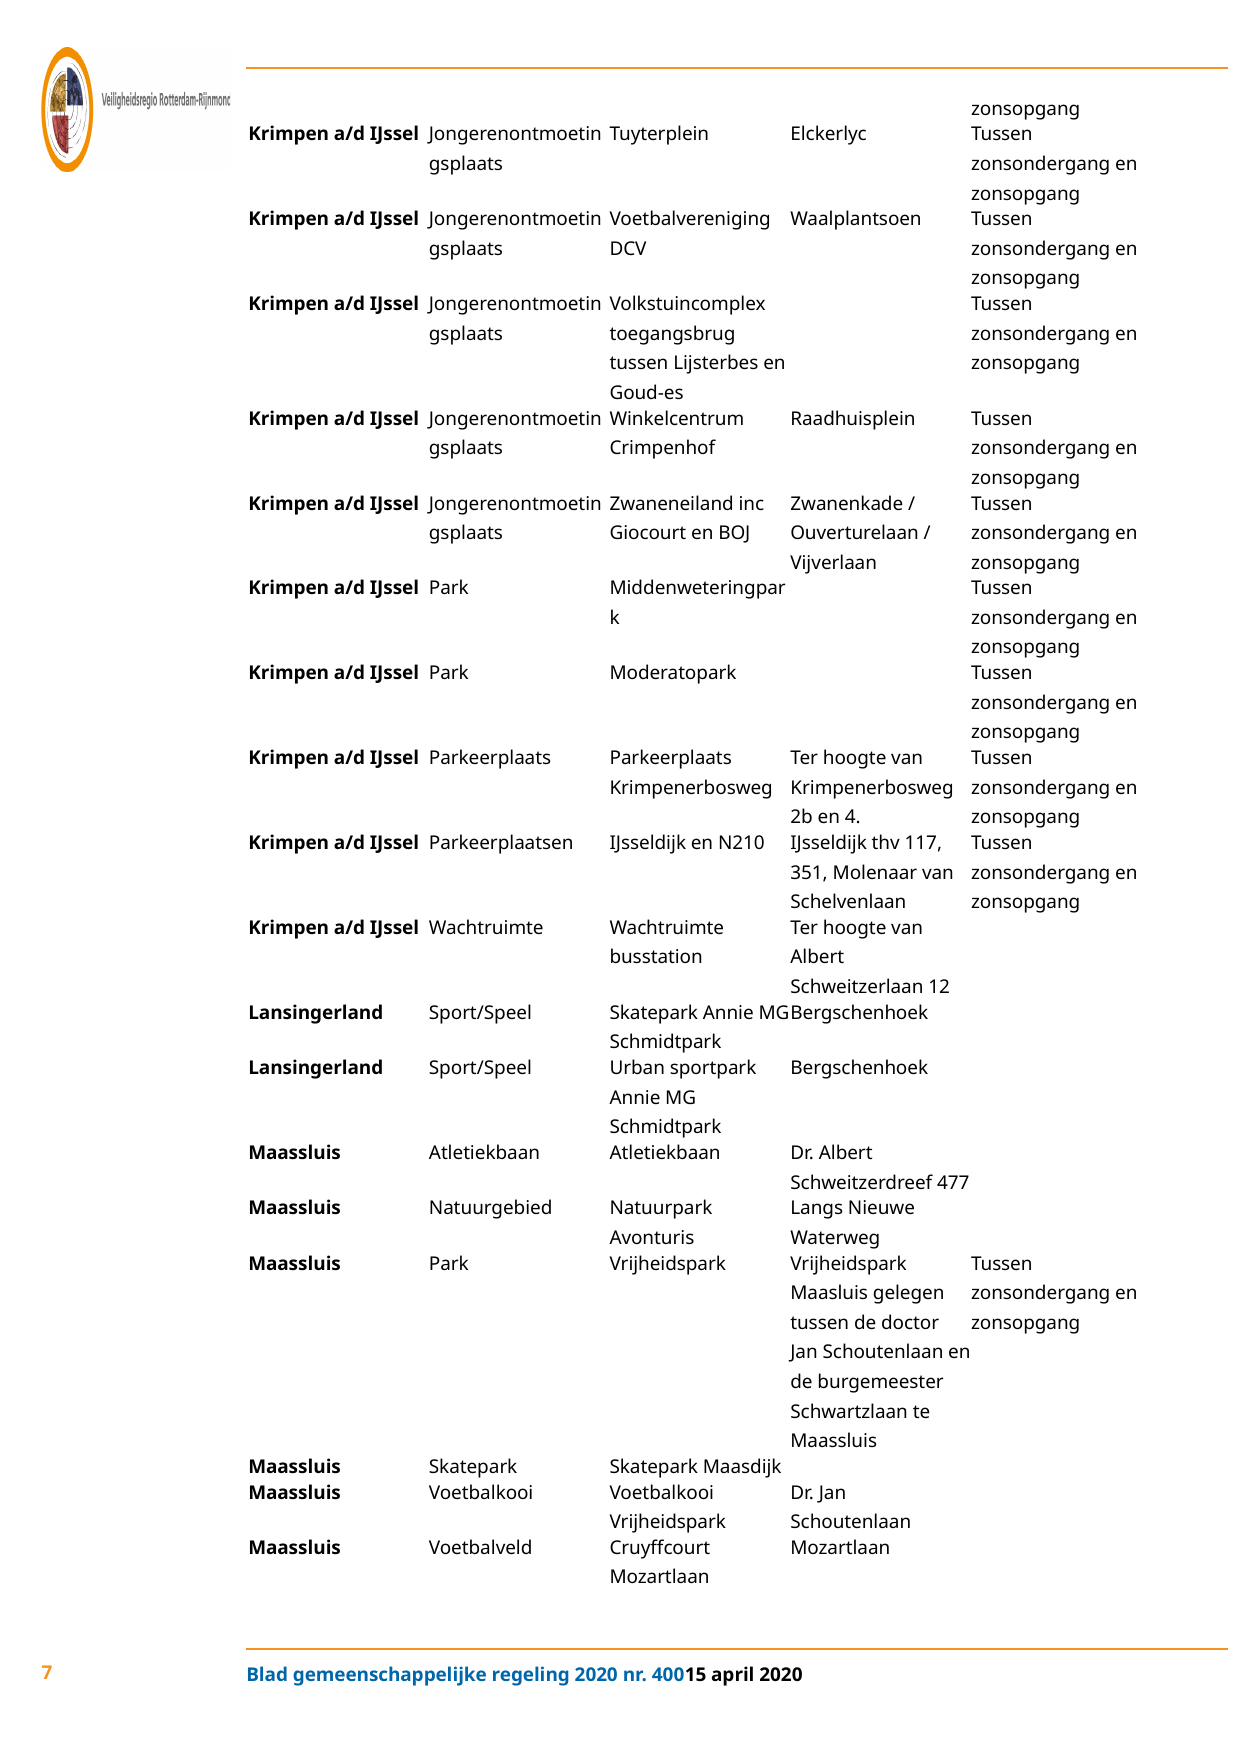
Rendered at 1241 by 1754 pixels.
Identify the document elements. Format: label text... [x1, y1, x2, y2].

table_cell Maassluis [248, 1534, 429, 1589]
table_cell Raadhuisplein [790, 405, 971, 490]
table_cell Skatepark [429, 1453, 609, 1479]
table_cell Jongerenontmoetingsplaats [429, 205, 609, 290]
table_cell [248, 95, 429, 121]
table_cell Atletiekbaan [429, 1139, 609, 1194]
table_cell Zwanenkade / Ouverturelaan / Vijverlaan [790, 490, 971, 574]
table_cell Voetbalkooi [429, 1479, 609, 1534]
table_cell Dr. Jan Schoutenlaan [790, 1479, 971, 1534]
table_cell Krimpen a/d IJssel [248, 914, 429, 999]
table_cell Krimpen a/d IJssel [248, 205, 429, 290]
table_cell zonsopgang [971, 95, 1152, 121]
table_cell Lansingerland [248, 999, 429, 1054]
table_cell Krimpen a/d IJssel [248, 660, 429, 744]
table_cell Moderatopark [609, 660, 790, 744]
table_cell Jongerenontmoetingsplaats [429, 290, 609, 405]
table_cell Voetbalvereniging DCV [609, 205, 790, 290]
table_cell Lansingerland [248, 1054, 429, 1139]
table_cell Skatepark Maasdijk [609, 1453, 790, 1479]
table_cell Atletiekbaan [609, 1139, 790, 1194]
table_cell Krimpen a/d IJssel [248, 575, 429, 659]
table_cell Parkeerplaats [429, 744, 609, 829]
table_cell Winkelcentrum Crimpenhof [609, 405, 790, 490]
table_cell Cruyffcourt Mozartlaan [609, 1534, 790, 1589]
table_cell Park [429, 575, 609, 659]
table_cell Dr. Albert Schweitzerdreef 477 [790, 1139, 971, 1194]
table_cell [971, 1534, 1152, 1589]
table_cell Jongerenontmoetingsplaats [429, 490, 609, 574]
table_cell Middenweteringpark [609, 575, 790, 659]
table_cell Tussen zonsondergang en zonsopgang [971, 490, 1152, 574]
table_cell Maassluis [248, 1453, 429, 1479]
table_cell Vrijheidspark [609, 1250, 790, 1453]
table_cell Krimpen a/d IJssel [248, 121, 429, 205]
table_cell [971, 914, 1152, 999]
table_cell IJsseldijk thv 117, 351, Molenaar van Schelvenlaan [790, 829, 971, 914]
table_cell [971, 1195, 1152, 1250]
table_cell Voetbalkooi Vrijheidspark [609, 1479, 790, 1534]
table_cell Bergschenhoek [790, 999, 971, 1054]
table_cell Zwaneneiland inc Giocourt en BOJ [609, 490, 790, 574]
table_cell Natuurgebied [429, 1195, 609, 1250]
table_cell Maassluis [248, 1250, 429, 1453]
table_cell Sport/Speel [429, 999, 609, 1054]
table_cell IJsseldijk en N210 [609, 829, 790, 914]
table_cell Parkeerplaats Krimpenerbosweg [609, 744, 790, 829]
table_cell Tussen zonsondergang en zonsopgang [971, 575, 1152, 659]
table_cell Krimpen a/d IJssel [248, 490, 429, 574]
table_cell Elckerlyc [790, 121, 971, 205]
table_cell Tussen zonsondergang en zonsopgang [971, 290, 1152, 405]
table_cell [790, 1453, 971, 1479]
table_cell Vrijheidspark Maasluis gelegen tussen de doctor Jan Schoutenlaan en de burgemeester Schwartzlaan te Maassluis [790, 1250, 971, 1453]
table_cell Maassluis [248, 1195, 429, 1250]
table_cell Mozartlaan [790, 1534, 971, 1589]
table_cell Waalplantsoen [790, 205, 971, 290]
table_cell Wachtruimte [429, 914, 609, 999]
table_cell Ter hoogte van Krimpenerbosweg 2b en 4. [790, 744, 971, 829]
table_cell Tussen zonsondergang en zonsopgang [971, 1250, 1152, 1453]
table_cell Sport/Speel [429, 1054, 609, 1139]
table_cell [429, 95, 609, 121]
table_cell Wachtruimte busstation [609, 914, 790, 999]
table_cell Krimpen a/d IJssel [248, 829, 429, 914]
table_cell Krimpen a/d IJssel [248, 744, 429, 829]
table_cell Tussen zonsondergang en zonsopgang [971, 660, 1152, 744]
table_cell Jongerenontmoetingsplaats [429, 405, 609, 490]
table_cell Ter hoogte van Albert Schweitzerlaan 12 [790, 914, 971, 999]
table_cell Tussen zonsondergang en zonsopgang [971, 829, 1152, 914]
table_cell [790, 95, 971, 121]
table_cell Bergschenhoek [790, 1054, 971, 1139]
table_cell Parkeerplaatsen [429, 829, 609, 914]
table_cell Park [429, 660, 609, 744]
table_cell [971, 1453, 1152, 1479]
table_cell Tussen zonsondergang en zonsopgang [971, 121, 1152, 205]
table_cell Tussen zonsondergang en zonsopgang [971, 405, 1152, 490]
table_cell Park [429, 1250, 609, 1453]
table_cell [609, 95, 790, 121]
table_cell [971, 1054, 1152, 1139]
table_cell Langs Nieuwe Waterweg [790, 1195, 971, 1250]
table_cell Natuurpark Avonturis [609, 1195, 790, 1250]
table_cell [971, 1479, 1152, 1534]
picture [41, 47, 231, 172]
table_cell [790, 290, 971, 405]
table_cell Krimpen a/d IJssel [248, 405, 429, 490]
table_cell Krimpen a/d IJssel [248, 290, 429, 405]
table_cell Maassluis [248, 1479, 429, 1534]
table_cell Tuyterplein [609, 121, 790, 205]
table_cell [971, 1139, 1152, 1194]
table_cell [790, 575, 971, 659]
table_cell Voetbalveld [429, 1534, 609, 1589]
table_cell Tussen zonsondergang en zonsopgang [971, 744, 1152, 829]
table_cell [971, 999, 1152, 1054]
table_cell Skatepark Annie MG Schmidtpark [609, 999, 790, 1054]
table_cell Volkstuincomplex toegangsbrug tussen Lijsterbes en Goud-es [609, 290, 790, 405]
table_cell Jongerenontmoetingsplaats [429, 121, 609, 205]
table_cell [790, 660, 971, 744]
table_cell Urban sportpark Annie MG Schmidtpark [609, 1054, 790, 1139]
table_cell Maassluis [248, 1139, 429, 1194]
table_cell Tussen zonsondergang en zonsopgang [971, 205, 1152, 290]
